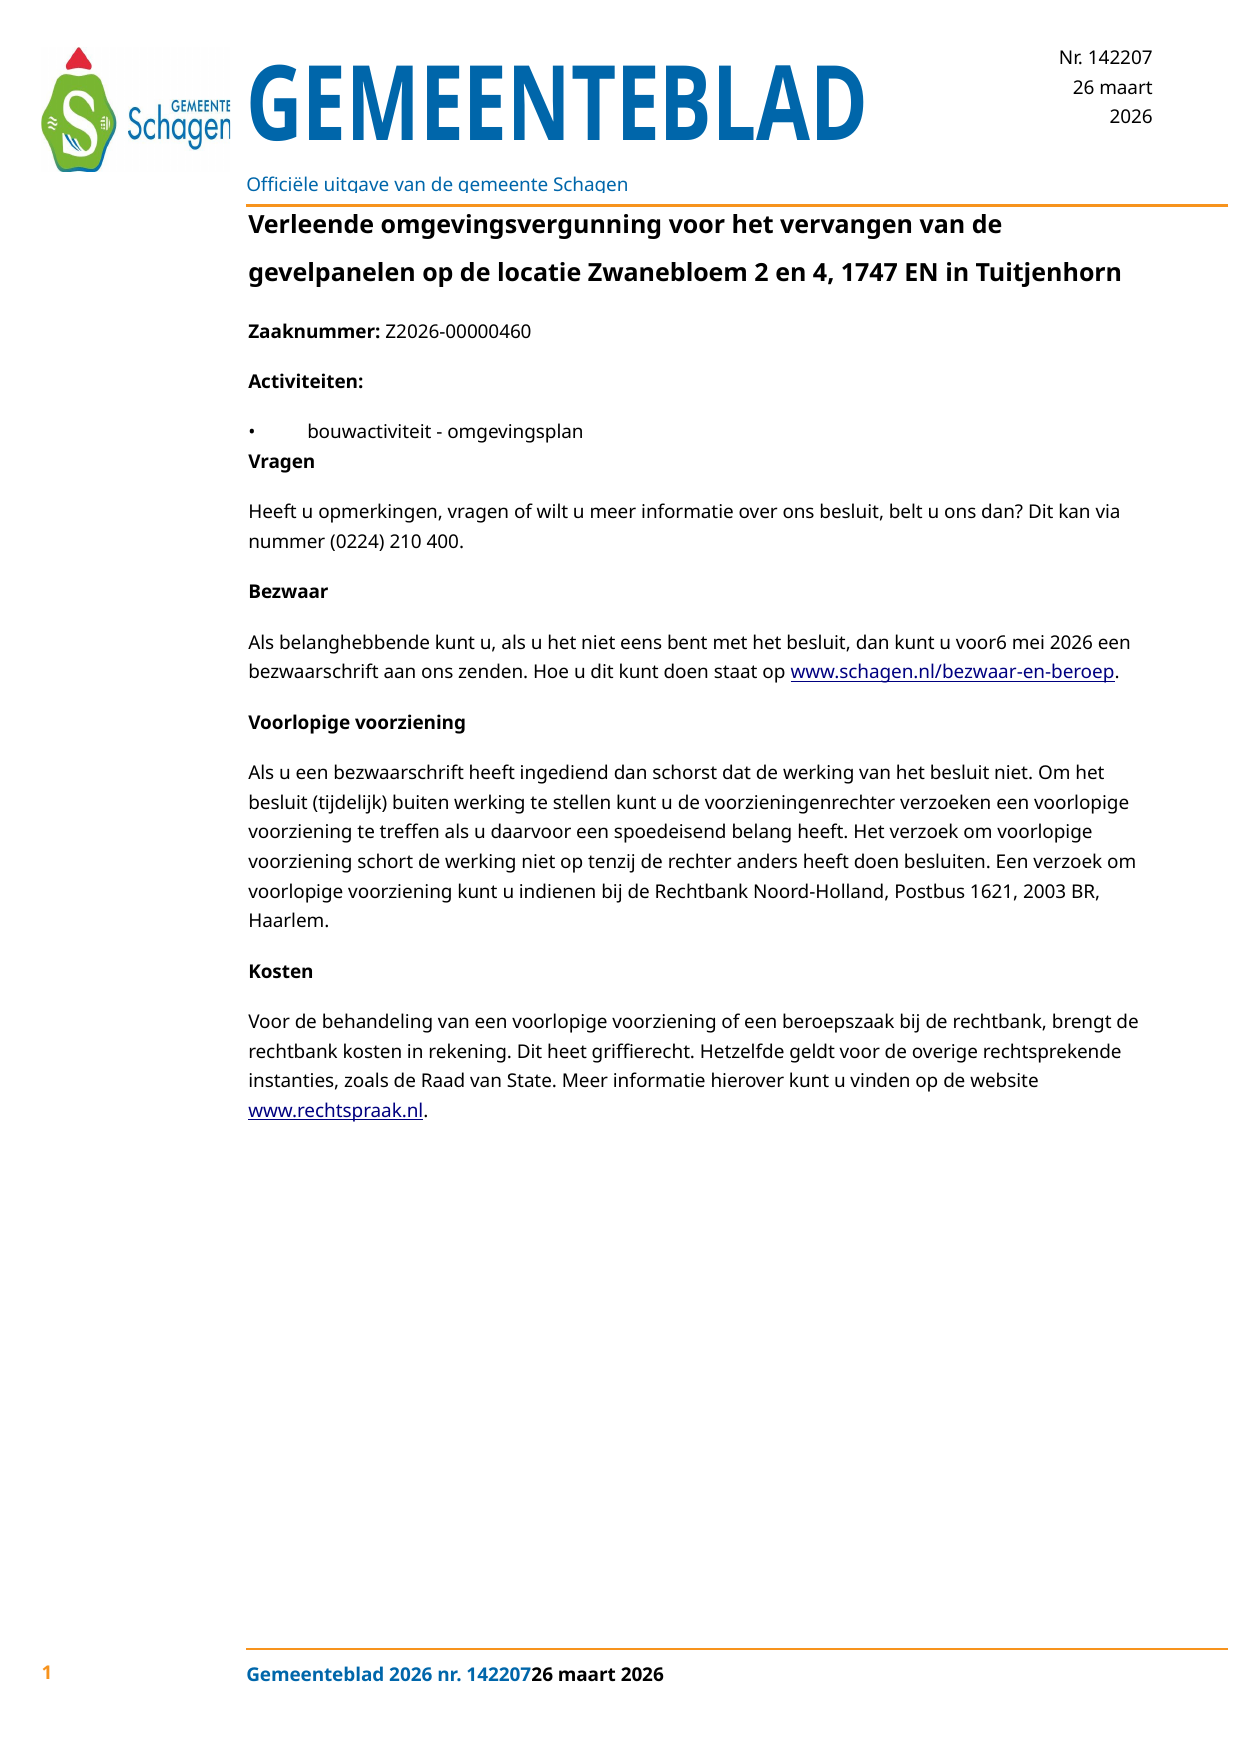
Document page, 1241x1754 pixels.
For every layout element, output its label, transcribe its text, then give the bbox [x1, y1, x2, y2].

text Activiteiten: [248, 368, 1152, 394]
text Kosten [248, 958, 1152, 984]
text Verleende omgevingsvergunning voor het vervangen van de gevelpanelen op de locatie Zwanebloem 2 en 4, 1747 EN in Tuitjenhorn [248, 207, 1152, 288]
list bouwactiviteit - omgevingsplan [248, 419, 1152, 444]
picture [41, 47, 231, 172]
text Voor de behandeling van een voorlopige voorziening of een beroepszaak bij de rechtbank, brengt de rechtbank kosten in rekening. Dit heet griffierecht. Hetzelfde geldt voor de overige rechtsprekende instanties, zoals de Raad van State. Meer informatie hierover kunt u vinden op de website www.rechtspraak.nl. [248, 1008, 1152, 1123]
text Als belanghebbende kunt u, als u het niet eens bent met het besluit, dan kunt u voor6 mei 2026 een bezwaarschrift aan ons zenden. Hoe u dit kunt doen staat op www.schagen.nl/bezwaar-en-beroep. [248, 629, 1152, 684]
text Bezwaar [248, 579, 1152, 604]
text Voorlopige voorziening [248, 709, 1152, 735]
text Vragen [248, 448, 1152, 474]
text Heeft u opmerkingen, vragen of wilt u meer informatie over ons besluit, belt u ons dan? Dit kan via nummer (0224) 210 400. [248, 499, 1152, 554]
text Zaaknummer: Z2026-00000460 [248, 318, 1152, 344]
text Als u een bezwaarschrift heeft ingediend dan schorst dat de werking van het besluit niet. Om het besluit (tijdelijk) buiten werking te stellen kunt u de voorzieningenrechter verzoeken een voorlopige voorziening te treffen als u daarvoor een spoedeisend belang heeft. Het verzoek om voorlopige voorziening schort de werking niet op tenzij de rechter anders heeft doen besluiten. Een verzoek om voorlopige voorziening kunt u indienen bij de Rechtbank Noord-Holland, Postbus 1621, 2003 BR, Haarlem. [248, 759, 1152, 933]
